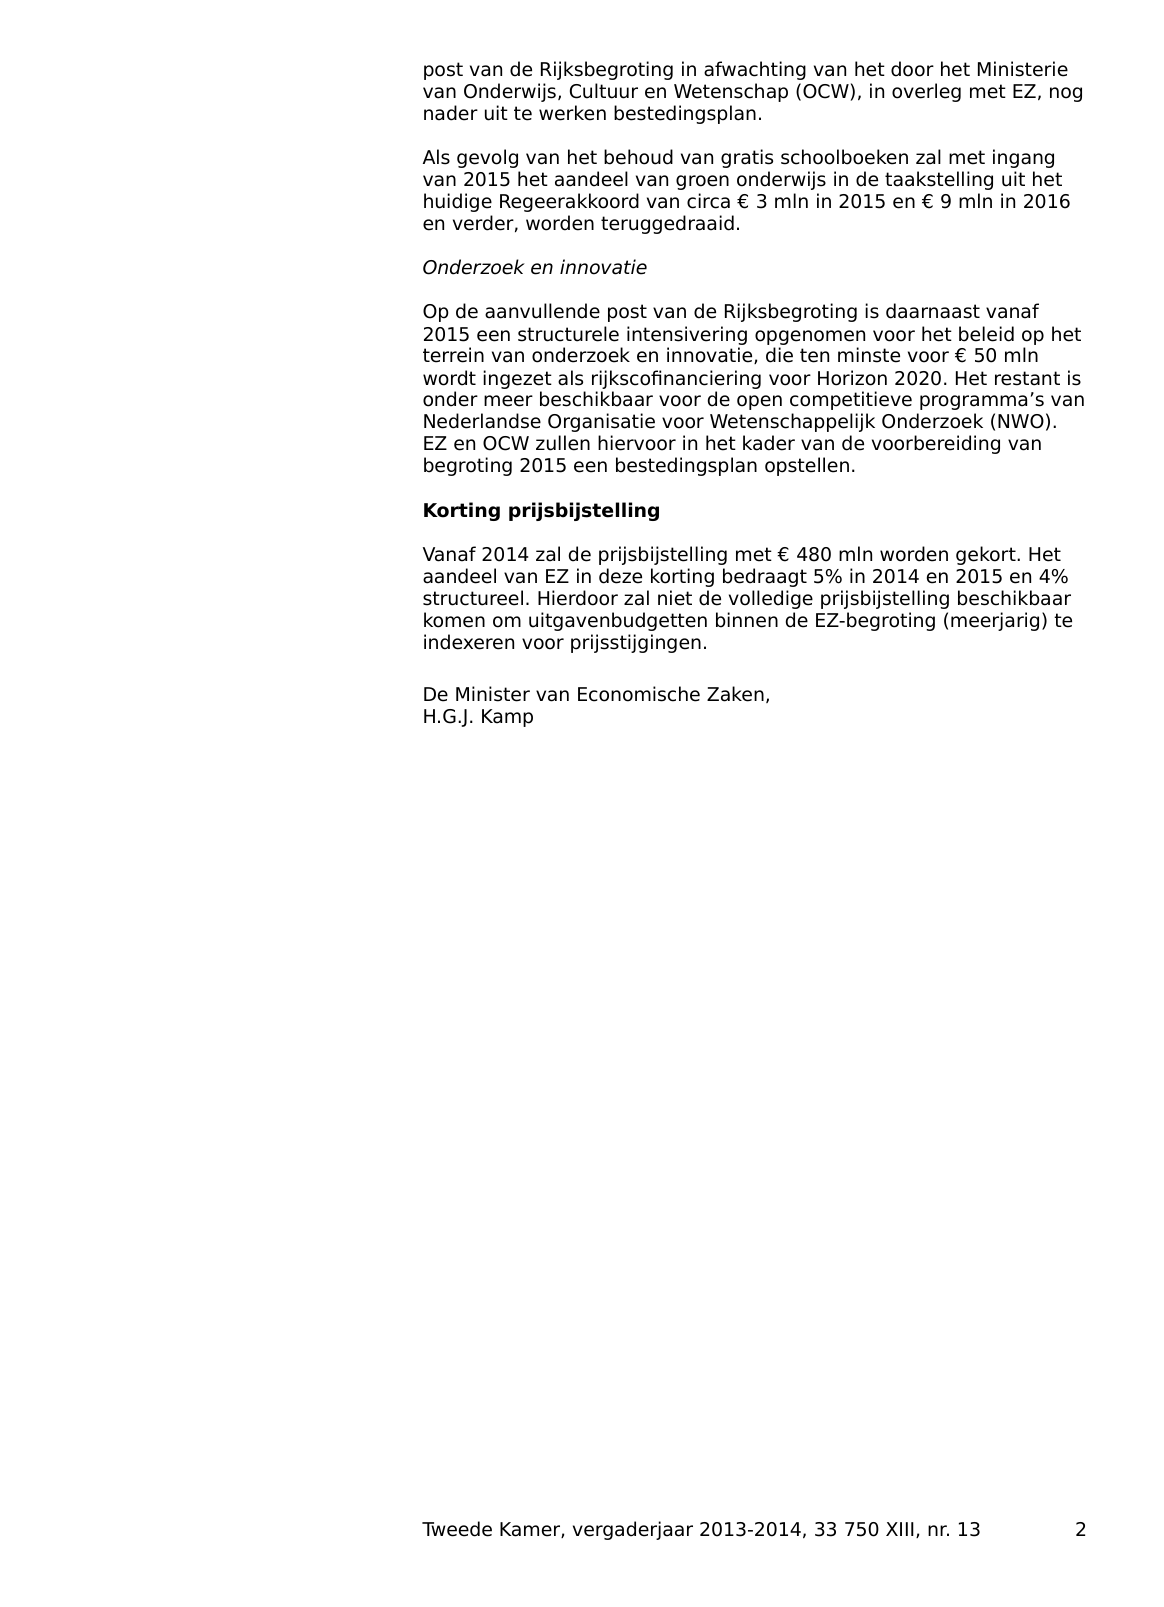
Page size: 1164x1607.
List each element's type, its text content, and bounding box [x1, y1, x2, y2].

text post van de Rijksbegroting in afwachting van het door het Ministerie van Onderwijs, Cultuur en Wetenschap (OCW), in overleg met EZ, nog nader uit te werken bestedingsplan. [422, 59, 1087, 125]
subtitle Onderzoek en innovatie [422, 257, 1087, 279]
text Vanaf 2014 zal de prijsbijstelling met € 480 mln worden gekort. Het aandeel van EZ in deze korting bedraagt 5% in 2014 en 2015 en 4% structureel. Hierdoor zal niet de volledige prijsbijstelling beschikbaar komen om uitgavenbudgetten binnen de EZ-begroting (meerjarig) te indexeren voor prijsstijgingen. [422, 544, 1087, 653]
subtitle Korting prijsbijstelling [422, 499, 1087, 521]
text Als gevolg van het behoud van gratis schoolboeken zal met ingang van 2015 het aandeel van groen onderwijs in de taakstelling uit het huidige Regeerakkoord van circa € 3 mln in 2015 en € 9 mln in 2016 en verder, worden teruggedraaid. [422, 147, 1087, 235]
text Op de aanvullende post van de Rijksbegroting is daarnaast vanaf 2015 een structurele intensivering opgenomen voor het beleid op het terrein van onderzoek en innovatie, die ten minste voor € 50 mln wordt ingezet als rijkscofinanciering voor Horizon 2020. Het restant is onder meer beschikbaar voor de open competitieve programma’s van Nederlandse Organisatie voor Wetenschappelijk Onderzoek (NWO). EZ en OCW zullen hiervoor in het kader van de voorbereiding van begroting 2015 een bestedingsplan opstellen. [422, 301, 1087, 477]
text De Minister van Economische Zaken, H.G.J. Kamp [422, 683, 1087, 727]
